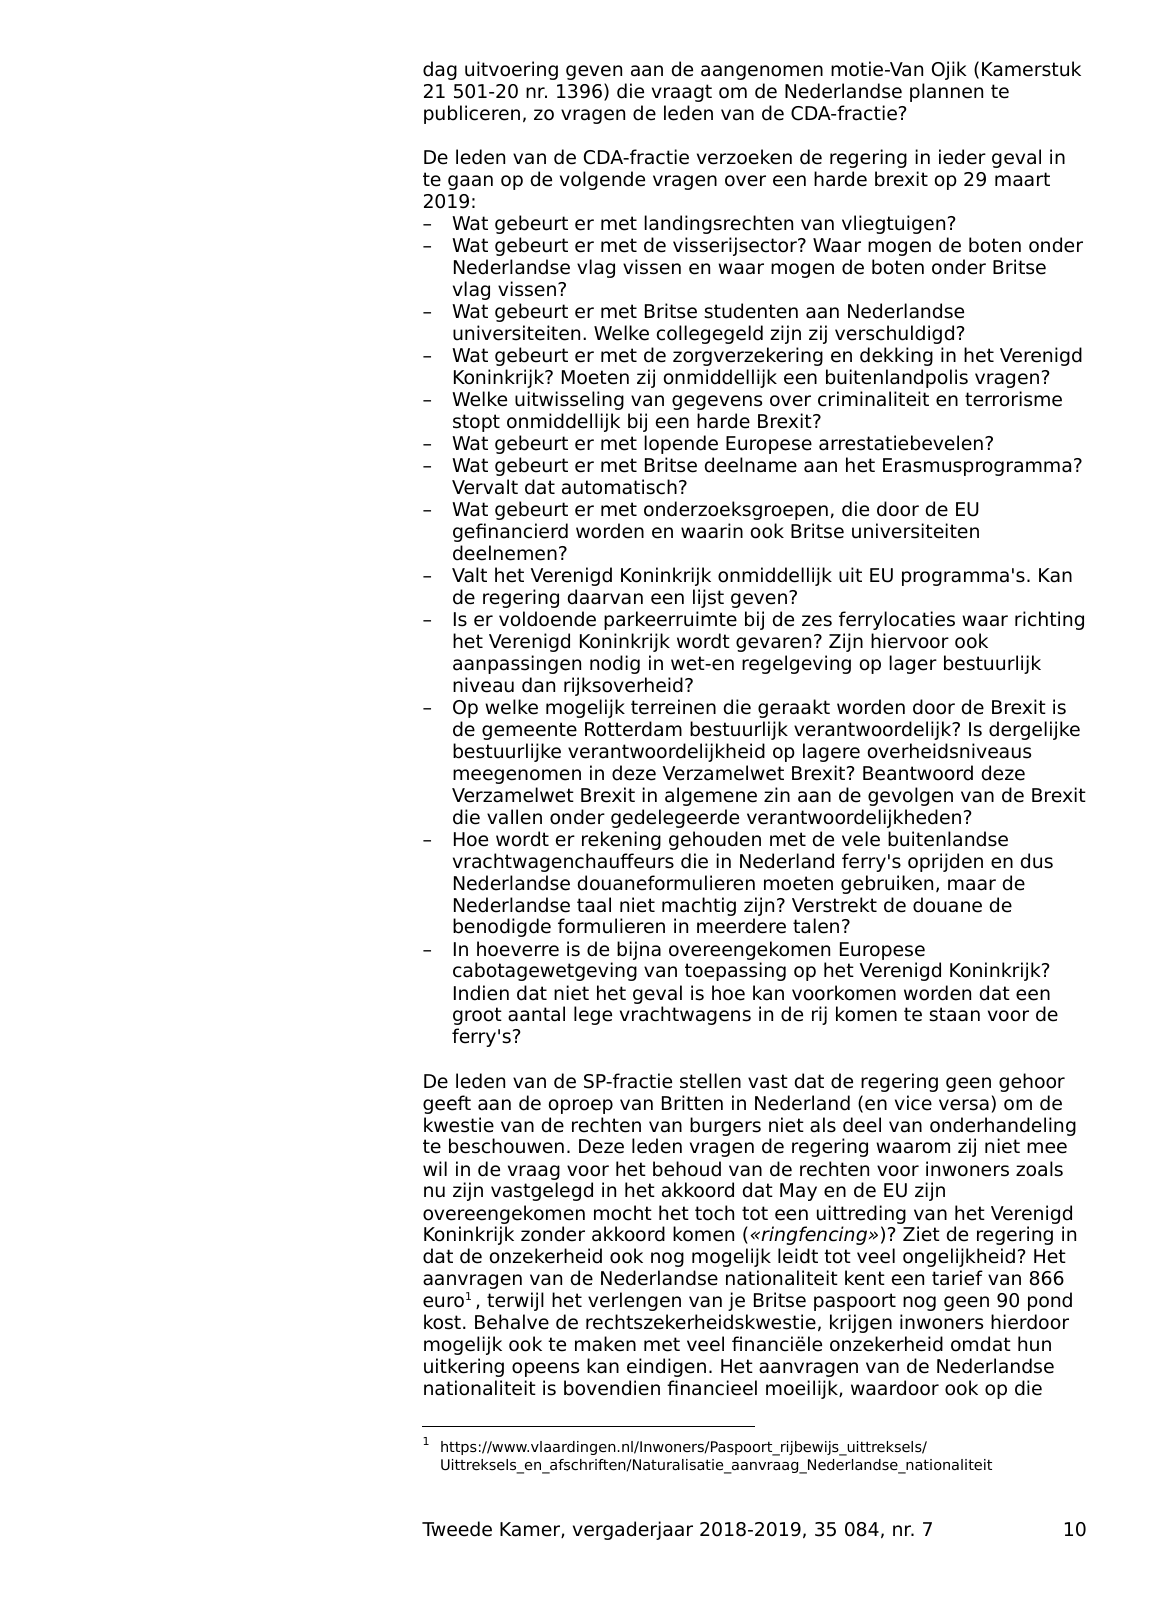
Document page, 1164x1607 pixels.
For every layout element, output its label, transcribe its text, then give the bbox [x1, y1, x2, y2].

text – Wat gebeurt er met onderzoeksgroepen, die door de EU gefinancierd worden en waarin ook Britse universiteiten deelnemen? [422, 499, 1087, 565]
text – Wat gebeurt er met Britse deelname aan het Erasmusprogramma? Vervalt dat automatisch? [422, 455, 1087, 499]
text – Hoe wordt er rekening gehouden met de vele buitenlandse vrachtwagenchauffeurs die in Nederland ferry's oprijden en dus Nederlandse douaneformulieren moeten gebruiken, maar de Nederlandse taal niet machtig zijn? Verstrekt de douane de benodigde formulieren in meerdere talen? [422, 828, 1087, 938]
text De leden van de SP-fractie stellen vast dat de regering geen gehoor geeft aan de oproep van Britten in Nederland (en vice versa) om de kwestie van de rechten van burgers niet als deel van onderhandeling te beschouwen. Deze leden vragen de regering waarom zij niet mee wil in de vraag voor het behoud van de rechten voor inwoners zoals nu zijn vastgelegd in het akkoord dat May en de EU zijn overeengekomen mocht het toch tot een uittreding van het Verenigd Koninkrijk zonder akkoord komen («ringfencing»)? Ziet de regering in dat de onzekerheid ook nog mogelijk leidt tot veel ongelijkheid? Het aanvragen van de Nederlandse nationaliteit kent een tarief van 866 euro, terwijl het verlengen van je Britse paspoort nog geen 90 pond kost. Behalve de rechtszekerheidskwestie, krijgen inwoners hierdoor mogelijk ook te maken met veel financiële onzekerheid omdat hun uitkering opeens kan eindigen. Het aanvragen van de Nederlandse nationaliteit is bovendien financieel moeilijk, waardoor ook op die [422, 1071, 1087, 1400]
text – Wat gebeurt er met Britse studenten aan Nederlandse universiteiten. Welke collegegeld zijn zij verschuldigd? [422, 301, 1087, 345]
text – Wat gebeurt er met de zorgverzekering en dekking in het Verenigd Koninkrijk? Moeten zij onmiddellijk een buitenlandpolis vragen? [422, 345, 1087, 389]
text – Wat gebeurt er met landingsrechten van vliegtuigen? [422, 213, 1087, 235]
text – Welke uitwisseling van gegevens over criminaliteit en terrorisme stopt onmiddellijk bij een harde Brexit? [422, 389, 1087, 433]
text – Op welke mogelijk terreinen die geraakt worden door de Brexit is de gemeente Rotterdam bestuurlijk verantwoordelijk? Is dergelijke bestuurlijke verantwoordelijkheid op lagere overheidsniveaus meegenomen in deze Verzamelwet Brexit? Beantwoord deze Verzamelwet Brexit in algemene zin aan de gevolgen van de Brexit die vallen onder gedelegeerde verantwoordelijkheden? [422, 697, 1087, 828]
text De leden van de CDA-fractie verzoeken de regering in ieder geval in te gaan op de volgende vragen over een harde brexit op 29 maart 2019: [422, 147, 1087, 213]
text dag uitvoering geven aan de aangenomen motie-Van Ojik (Kamerstuk 21 501-20 nr. 1396) die vraagt om de Nederlandse plannen te publiceren, zo vragen de leden van de CDA-fractie? [422, 59, 1087, 125]
text – Wat gebeurt er met lopende Europese arrestatiebevelen? [422, 433, 1087, 455]
text https://www.vlaardingen.nl/Inwoners/Paspoort_rijbewijs_uittreksels/Uittreksels_en_afschriften/Naturalisatie_aanvraag_Nederlandse_nationaliteit [422, 1435, 1087, 1474]
text – Is er voldoende parkeerruimte bij de zes ferrylocaties waar richting het Verenigd Koninkrijk wordt gevaren? Zijn hiervoor ook aanpassingen nodig in wet-en regelgeving op lager bestuurlijk niveau dan rijksoverheid? [422, 609, 1087, 697]
text – Wat gebeurt er met de visserijsector? Waar mogen de boten onder Nederlandse vlag vissen en waar mogen de boten onder Britse vlag vissen? [422, 235, 1087, 301]
text – In hoeverre is de bijna overeengekomen Europese cabotagewetgeving van toepassing op het Verenigd Koninkrijk? Indien dat niet het geval is hoe kan voorkomen worden dat een groot aantal lege vrachtwagens in de rij komen te staan voor de ferry's? [422, 938, 1087, 1048]
text – Valt het Verenigd Koninkrijk onmiddellijk uit EU programma's. Kan de regering daarvan een lijst geven? [422, 565, 1087, 609]
